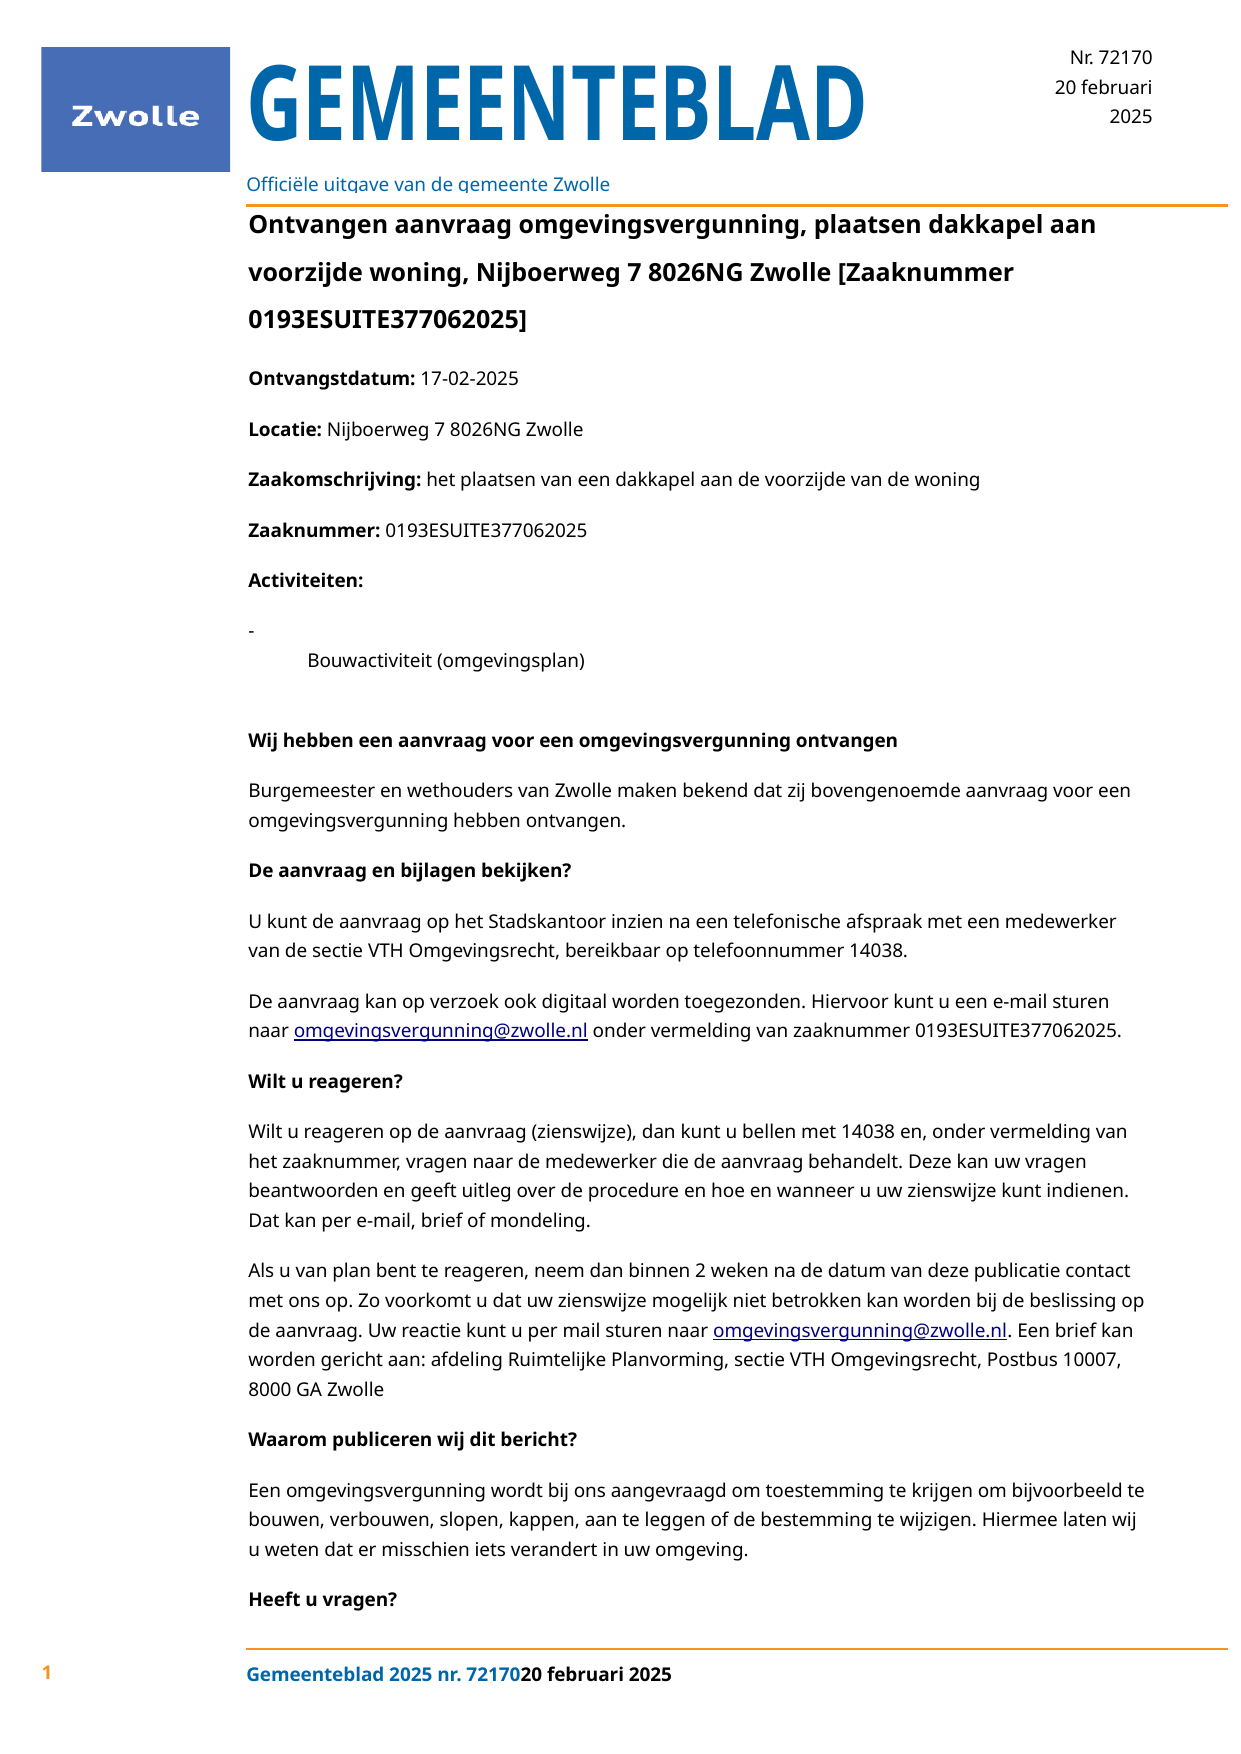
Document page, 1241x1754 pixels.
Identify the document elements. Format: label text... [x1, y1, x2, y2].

text Waarom publiceren wij dit bericht? [248, 1426, 1152, 1452]
text Burgemeester en wethouders van Zwolle maken bekend dat zij bovengenoemde aanvraag voor een omgevingsvergunning hebben ontvangen. [248, 778, 1152, 833]
text Als u van plan bent te reageren, neem dan binnen 2 weken na de datum van deze publicatie contact met ons op. Zo voorkomt u dat uw zienswijze mogelijk niet betrokken kan worden bij de beslissing op de aanvraag. Uw reactie kunt u per mail sturen naar omgevingsvergunning@zwolle.nl. Een brief kan worden gericht aan: afdeling Ruimtelijke Planvorming, sectie VTH Omgevingsrecht, Postbus 10007, 8000 GA Zwolle [248, 1258, 1152, 1402]
text Zaaknummer: 0193ESUITE377062025 [248, 517, 1152, 542]
text Een omgevingsvergunning wordt bij ons aangevraagd om toestemming te krijgen om bijvoorbeeld te bouwen, verbouwen, slopen, kappen, aan te leggen of de bestemming te wijzigen. Hiermee laten wij u weten dat er misschien iets verandert in uw omgeving. [248, 1477, 1152, 1562]
text Wij hebben een aanvraag voor een omgevingsvergunning ontvangen [248, 727, 1152, 753]
text Wilt u reageren? [248, 1068, 1152, 1094]
text Ontvangstdatum: 17-02-2025 [248, 366, 1152, 391]
text De aanvraag en bijlagen bekijken? [248, 858, 1152, 883]
text Activiteiten: [248, 567, 1152, 593]
text Wilt u reageren op de aanvraag (zienswijze), dan kunt u bellen met 14038 en, onder vermelding van het zaaknummer, vragen naar de medewerker die de aanvraag behandelt. Deze kan uw vragen beantwoorden en geeft uitleg over de procedure en hoe en wanneer u uw zienswijze kunt indienen. Dat kan per e-mail, brief of mondeling. [248, 1118, 1152, 1233]
text Zaakomschrijving: het plaatsen van een dakkapel aan de voorzijde van de woning [248, 466, 1152, 492]
text U kunt de aanvraag op het Stadskantoor inzien na een telefonische afspraak met een medewerker van de sectie VTH Omgevingsrecht, bereikbaar op telefoonnummer 14038. [248, 908, 1152, 963]
list Bouwactiviteit (omgevingsplan) [248, 647, 1152, 673]
picture [41, 47, 231, 172]
text Ontvangen aanvraag omgevingsvergunning, plaatsen dakkapel aan voorzijde woning, Nijboerweg 7 8026NG Zwolle [Zaaknummer 0193ESUITE377062025] [248, 207, 1152, 336]
text Heeft u vragen? [248, 1586, 1152, 1612]
text De aanvraag kan op verzoek ook digitaal worden toegezonden. Hiervoor kunt u een e-mail sturen naar omgevingsvergunning@zwolle.nl onder vermelding van zaaknummer 0193ESUITE377062025. [248, 988, 1152, 1043]
text Locatie: Nijboerweg 7 8026NG Zwolle [248, 416, 1152, 442]
